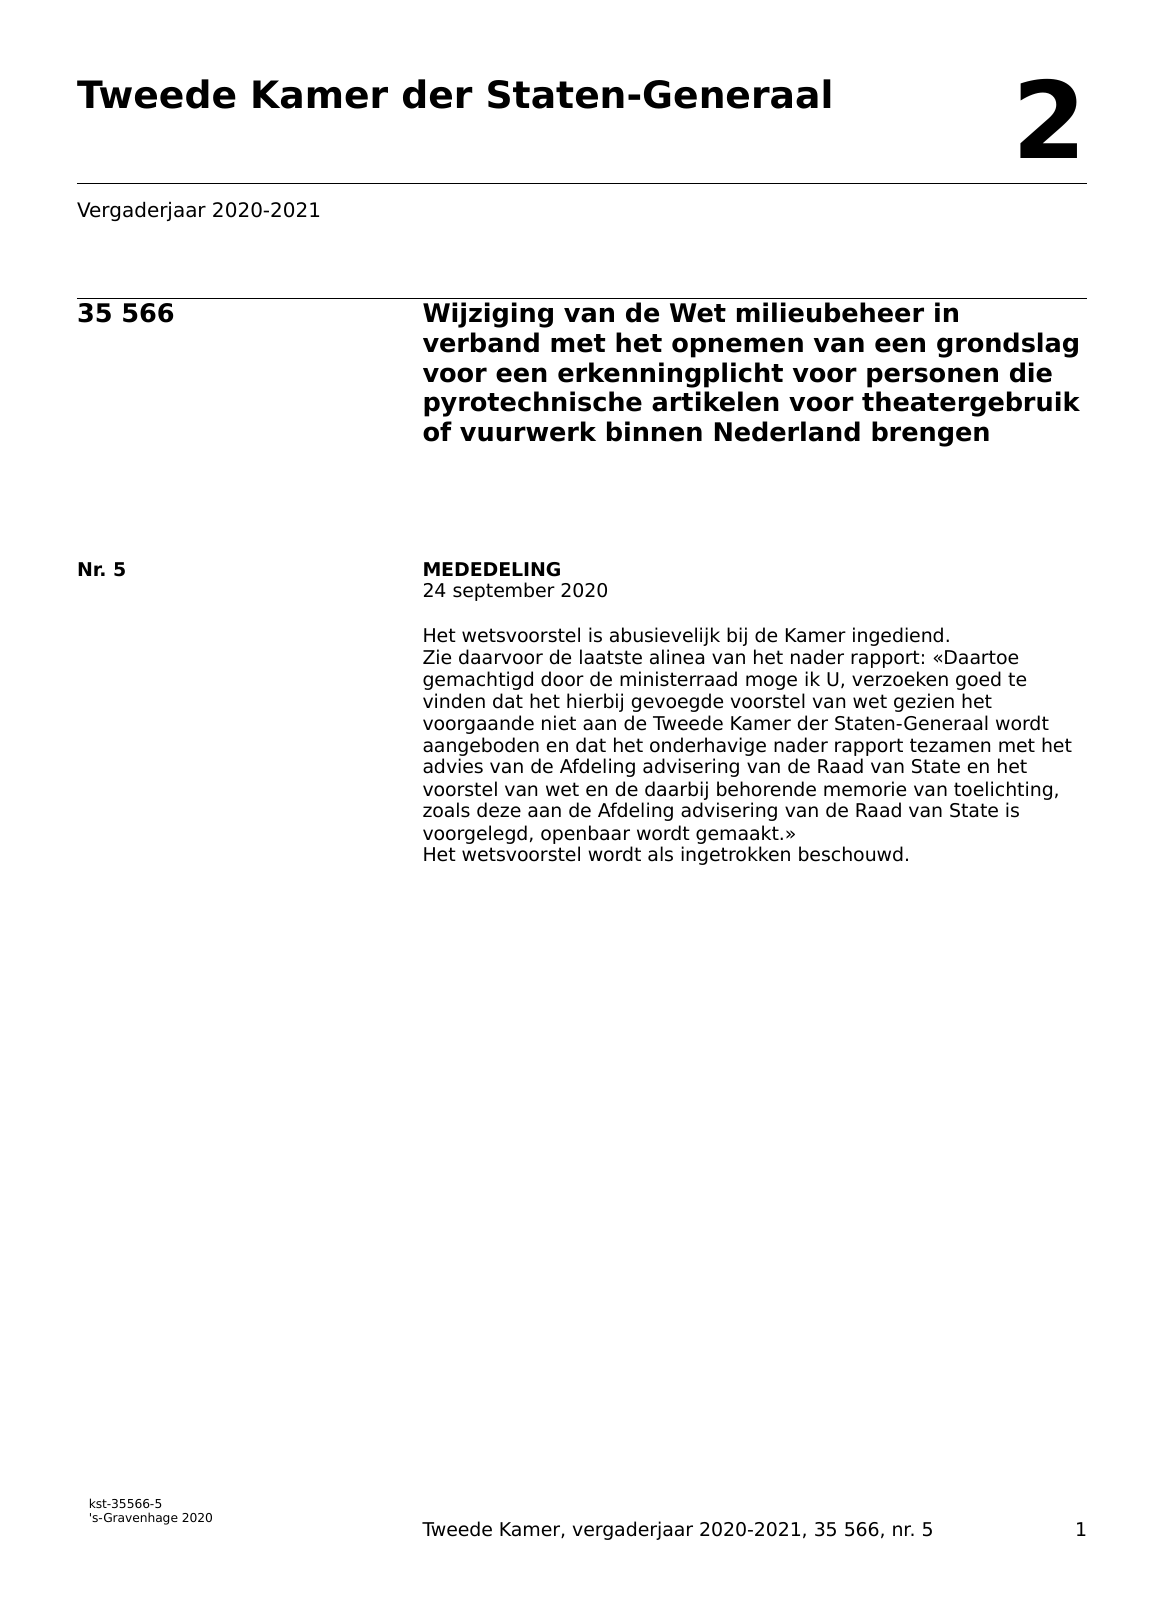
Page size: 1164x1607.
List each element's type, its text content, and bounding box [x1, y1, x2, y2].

text 's-Gravenhage 2020 [88, 1511, 323, 1525]
table_header 2 [886, 59, 1087, 183]
table_cell Vergaderjaar 2020-2021 [77, 184, 1087, 298]
subtitle 35 566 Wijziging van de Wet milieubeheer in verband met het opnemen van een grondslag voor een erkenningplicht voor personen die pyrotechnische artikelen voor theatergebruik of vuurwerk binnen Nederland brengen [77, 299, 1087, 447]
text kst-35566-5 [88, 1497, 323, 1511]
text Het wetsvoorstel wordt als ingetrokken beschouwd. [422, 844, 1087, 866]
text Zie daarvoor de laatste alinea van het nader rapport: «Daartoe gemachtigd door de ministerraad moge ik U, verzoeken goed te vinden dat het hierbij gevoegde voorstel van wet gezien het voorgaande niet aan de Tweede Kamer der Staten-Generaal wordt aangeboden en dat het onderhavige nader rapport tezamen met het advies van de Afdeling advisering van de Raad van State en het voorstel van wet en de daarbij behorende memorie van toelichting, zoals deze aan de Afdeling advisering van de Raad van State is voorgelegd, openbaar wordt gemaakt.» [422, 647, 1087, 844]
table_header Tweede Kamer der Staten-Generaal [77, 59, 886, 183]
subtitle Nr. 5 MEDEDELING [77, 558, 1087, 580]
text Het wetsvoorstel is abusievelijk bij de Kamer ingediend. [422, 624, 1087, 647]
text 24 september 2020 [422, 580, 1087, 602]
